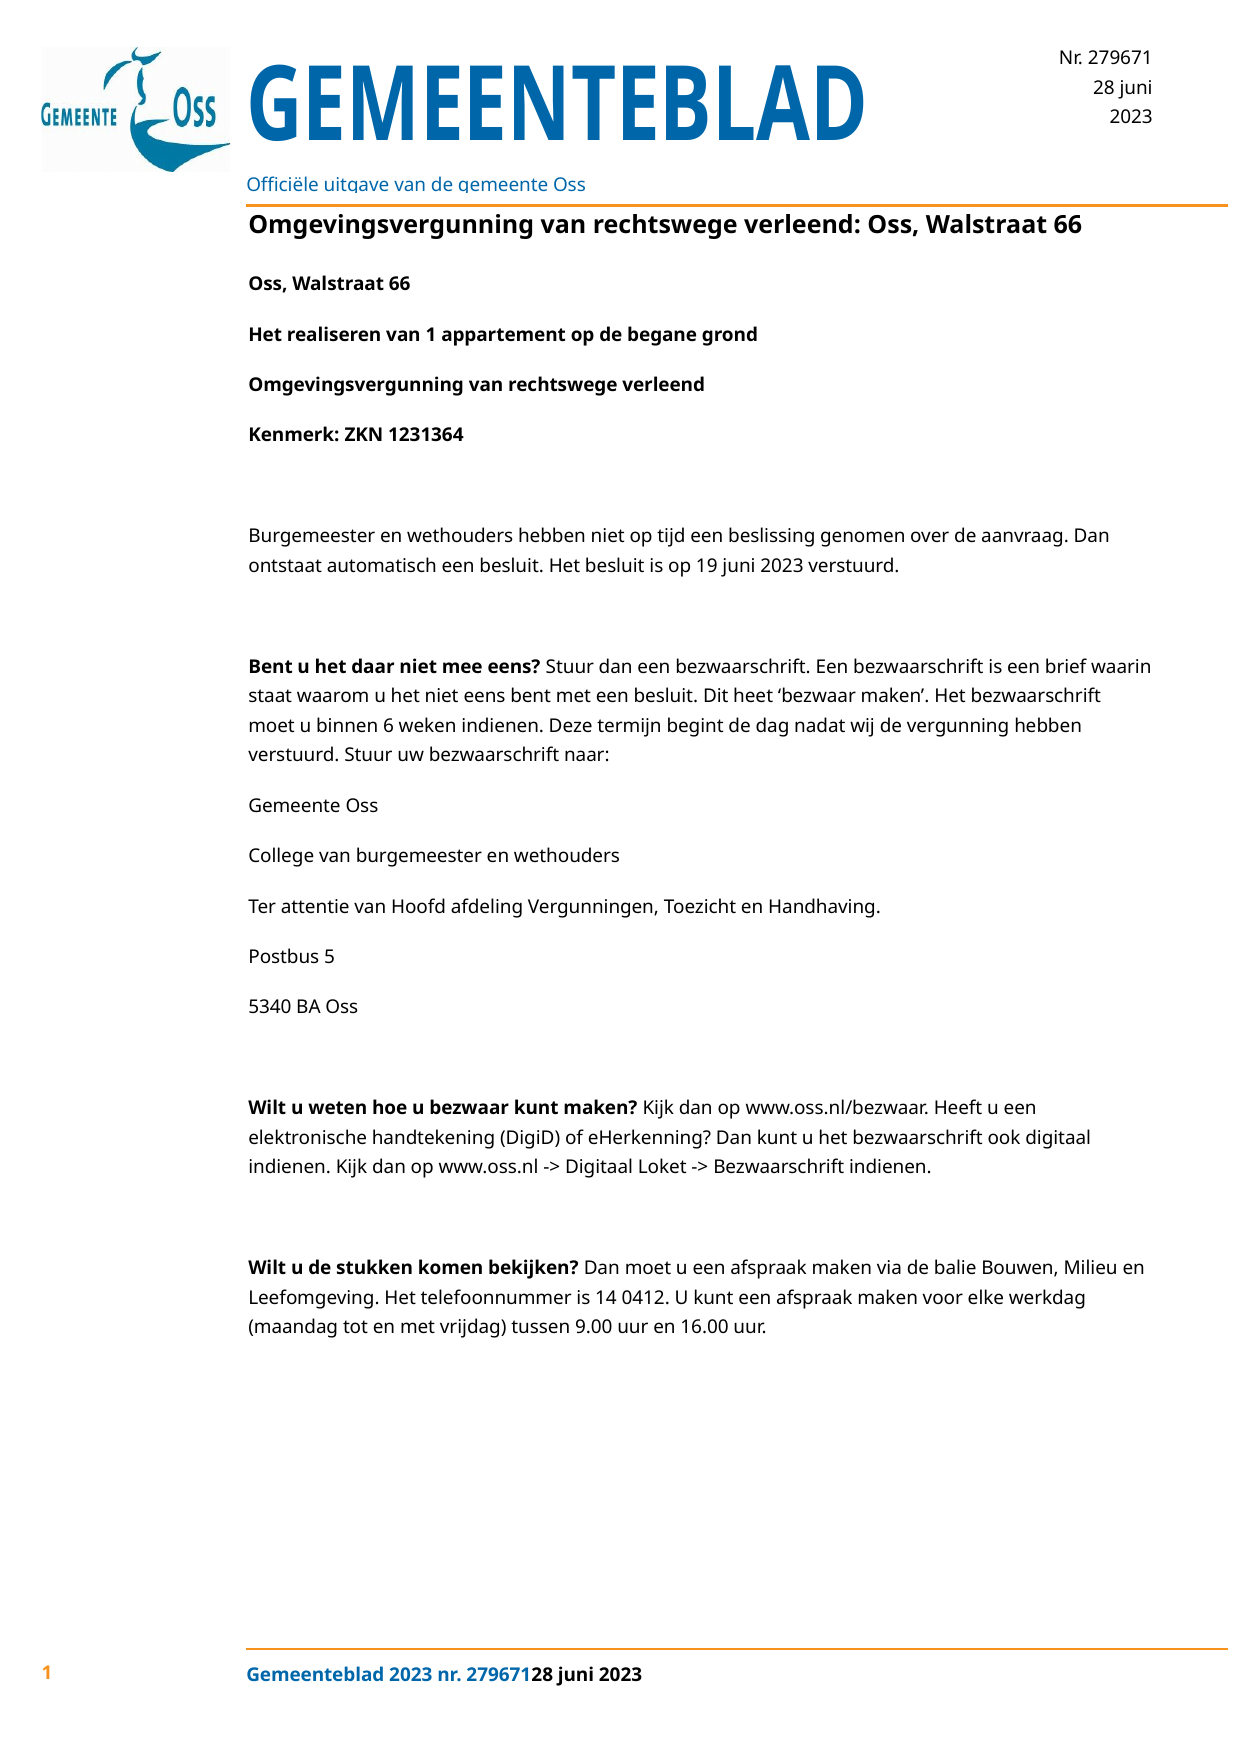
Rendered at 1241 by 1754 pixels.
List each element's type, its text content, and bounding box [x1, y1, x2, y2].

text Oss, Walstraat 66 [248, 270, 1152, 296]
text Wilt u weten hoe u bezwaar kunt maken? Kijk dan op www.oss.nl/bezwaar. Heeft u een elektronische handtekening (DigiD) of eHerkenning? Dan kunt u het bezwaarschrift ook digitaal indienen. Kijk dan op www.oss.nl -> Digitaal Loket -> Bezwaarschrift indienen. [248, 1094, 1152, 1179]
text Omgevingsvergunning van rechtswege verleend: Oss, Walstraat 66 [248, 207, 1152, 241]
text Het realiseren van 1 appartement op de begane grond [248, 321, 1152, 346]
text Omgevingsvergunning van rechtswege verleend [248, 371, 1152, 397]
picture [41, 47, 231, 172]
text Wilt u de stukken komen bekijken? Dan moet u een afspraak maken via de balie Bouwen, Milieu en Leefomgeving. Het telefoonnummer is 14 0412. U kunt een afspraak maken voor elke werkdag (maandag tot en met vrijdag) tussen 9.00 uur en 16.00 uur. [248, 1254, 1152, 1339]
text Kenmerk: ZKN 1231364 [248, 422, 1152, 447]
text College van burgemeester en wethouders [248, 842, 1152, 868]
text Bent u het daar niet mee eens? Stuur dan een bezwaarschrift. Een bezwaarschrift is een brief waarin staat waarom u het niet eens bent met een besluit. Dit heet ‘bezwaar maken’. Het bezwaarschrift moet u binnen 6 weken indienen. Deze termijn begint de dag nadat wij de vergunning hebben verstuurd. Stuur uw bezwaarschrift naar: [248, 653, 1152, 767]
text Ter attentie van Hoofd afdeling Vergunningen, Toezicht en Handhaving. [248, 893, 1152, 918]
text Postbus 5 [248, 943, 1152, 969]
text Burgemeester en wethouders hebben niet op tijd een beslissing genomen over de aanvraag. Dan ontstaat automatisch een besluit. Het besluit is op 19 juni 2023 verstuurd. [248, 522, 1152, 578]
text Gemeente Oss [248, 792, 1152, 818]
text 5340 BA Oss [248, 994, 1152, 1019]
